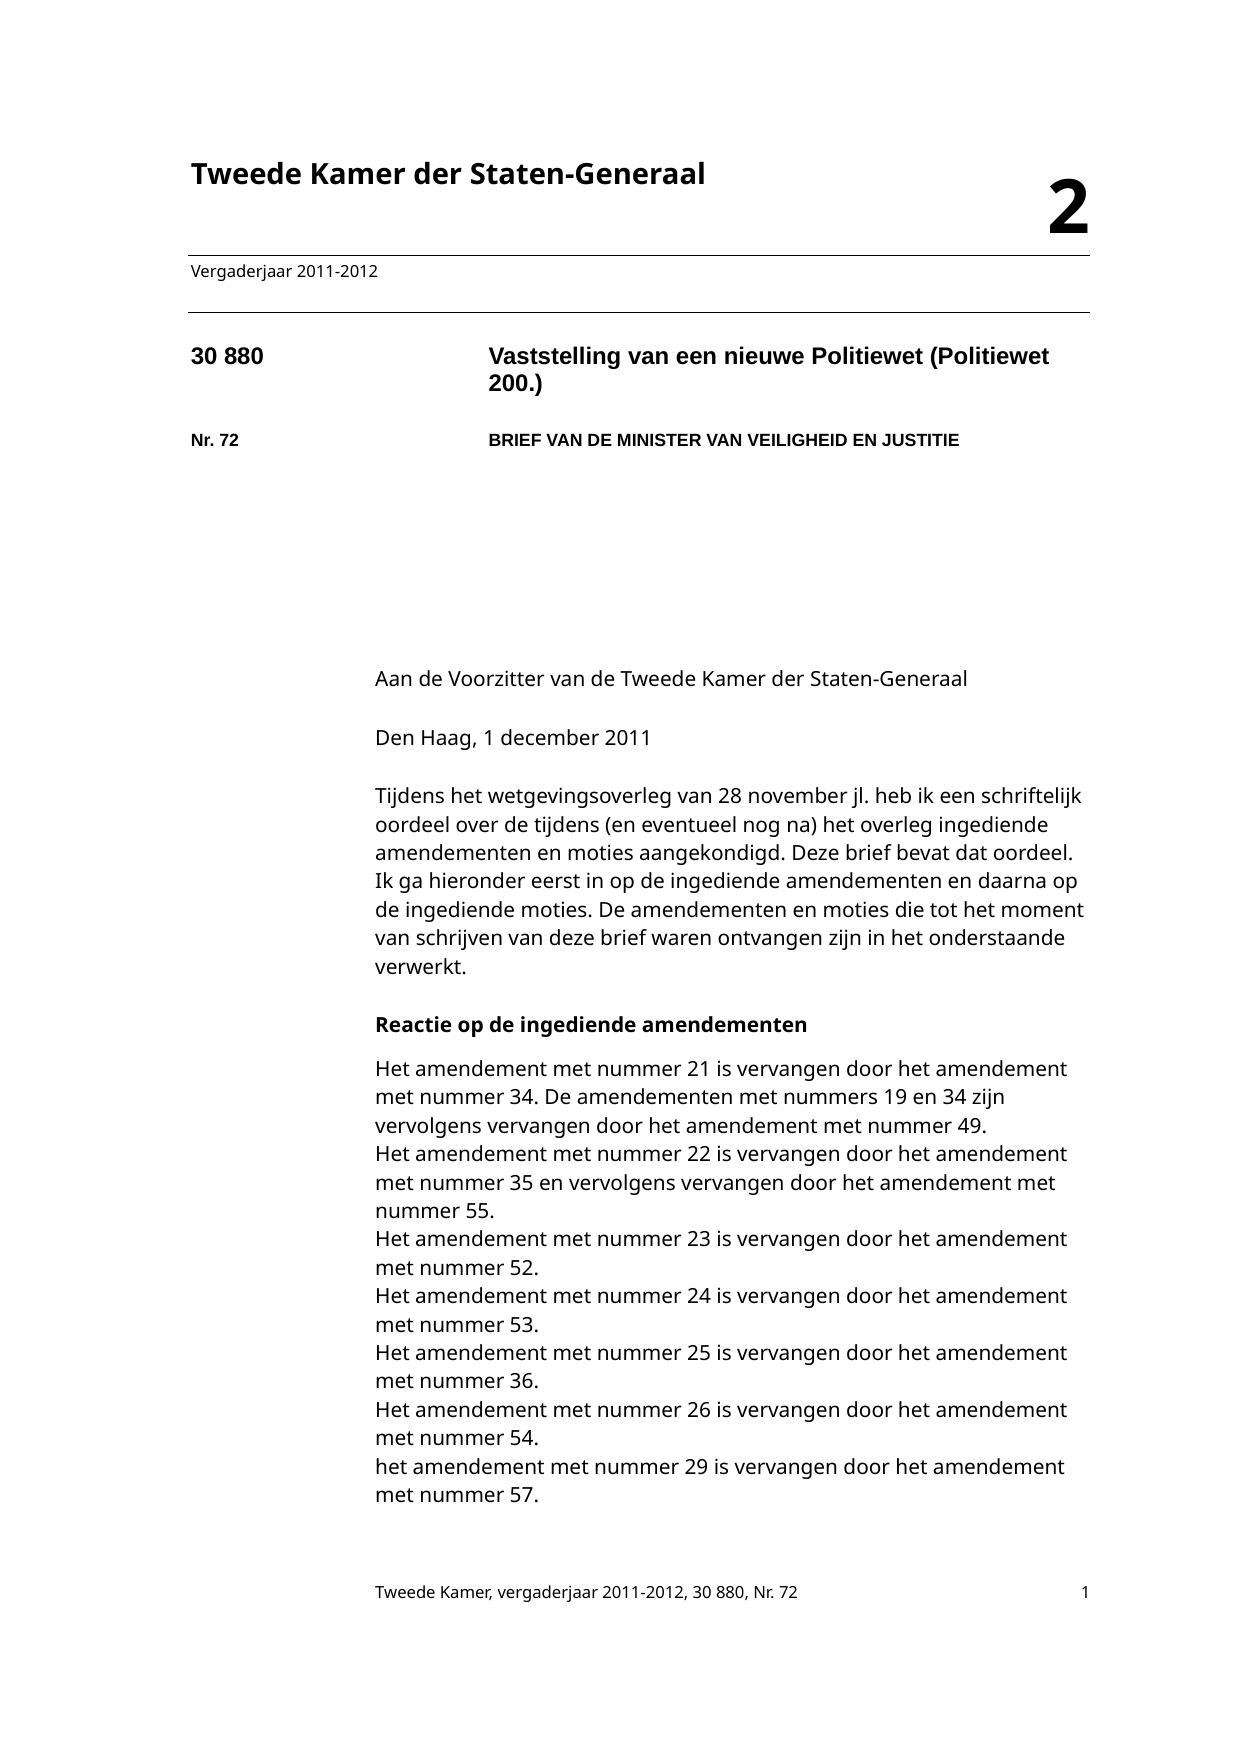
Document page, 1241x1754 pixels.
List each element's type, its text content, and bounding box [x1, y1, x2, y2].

text Het amendement met nummer 26 is vervangen door het amendement met nummer 54. [375, 1395, 1090, 1452]
text Het amendement met nummer 25 is vervangen door het amendement met nummer 36. [375, 1338, 1090, 1395]
table_header Tweede Kamer der Staten-Generaal [188, 150, 909, 255]
table_cell BRIEF VAN DE MINISTER VAN VEILIGHEID EN JUSTITIE [485, 427, 1090, 546]
table_cell [485, 313, 1090, 339]
table_cell Vaststelling van een nieuwe Politiewet (Politiewet 200.) [485, 339, 1090, 427]
text Het amendement met nummer 21 is vervangen door het amendement met nummer 34. De amendementen met nummers 19 en 34 zijn vervolgens vervangen door het amendement met nummer 49. [375, 1054, 1090, 1139]
text Aan de Voorzitter van de Tweede Kamer der Staten-Generaal [375, 664, 1090, 693]
text Het amendement met nummer 24 is vervangen door het amendement met nummer 53. [375, 1281, 1090, 1338]
text het amendement met nummer 29 is vervangen door het amendement met nummer 57. [375, 1452, 1090, 1509]
table_cell [188, 313, 485, 339]
table_cell Nr. 72 [188, 427, 485, 546]
table_cell Vergaderjaar 2011-2012 [188, 256, 485, 312]
text Tijdens het wetgevingsoverleg van 28 november jl. heb ik een schriftelijk oordeel over de tijdens (en eventueel nog na) het overleg ingediende amendementen en moties aangekondigd. Deze brief bevat dat oordeel. Ik ga hieronder eerst in op de ingediende amendementen en daarna op de ingediende moties. De amendementen en moties die tot het moment van schrijven van deze brief waren ontvangen zijn in het onderstaande verwerkt. [375, 781, 1090, 980]
table_cell [485, 256, 1090, 312]
table_header 2 [910, 150, 1090, 255]
text Het amendement met nummer 22 is vervangen door het amendement met nummer 35 en vervolgens vervangen door het amendement met nummer 55. [375, 1139, 1090, 1224]
text Reactie op de ingediende amendementen [375, 1010, 1090, 1039]
text Het amendement met nummer 23 is vervangen door het amendement met nummer 52. [375, 1224, 1090, 1281]
table_cell 30 880 [188, 339, 485, 427]
text Den Haag, 1 december 2011 [375, 723, 1090, 751]
